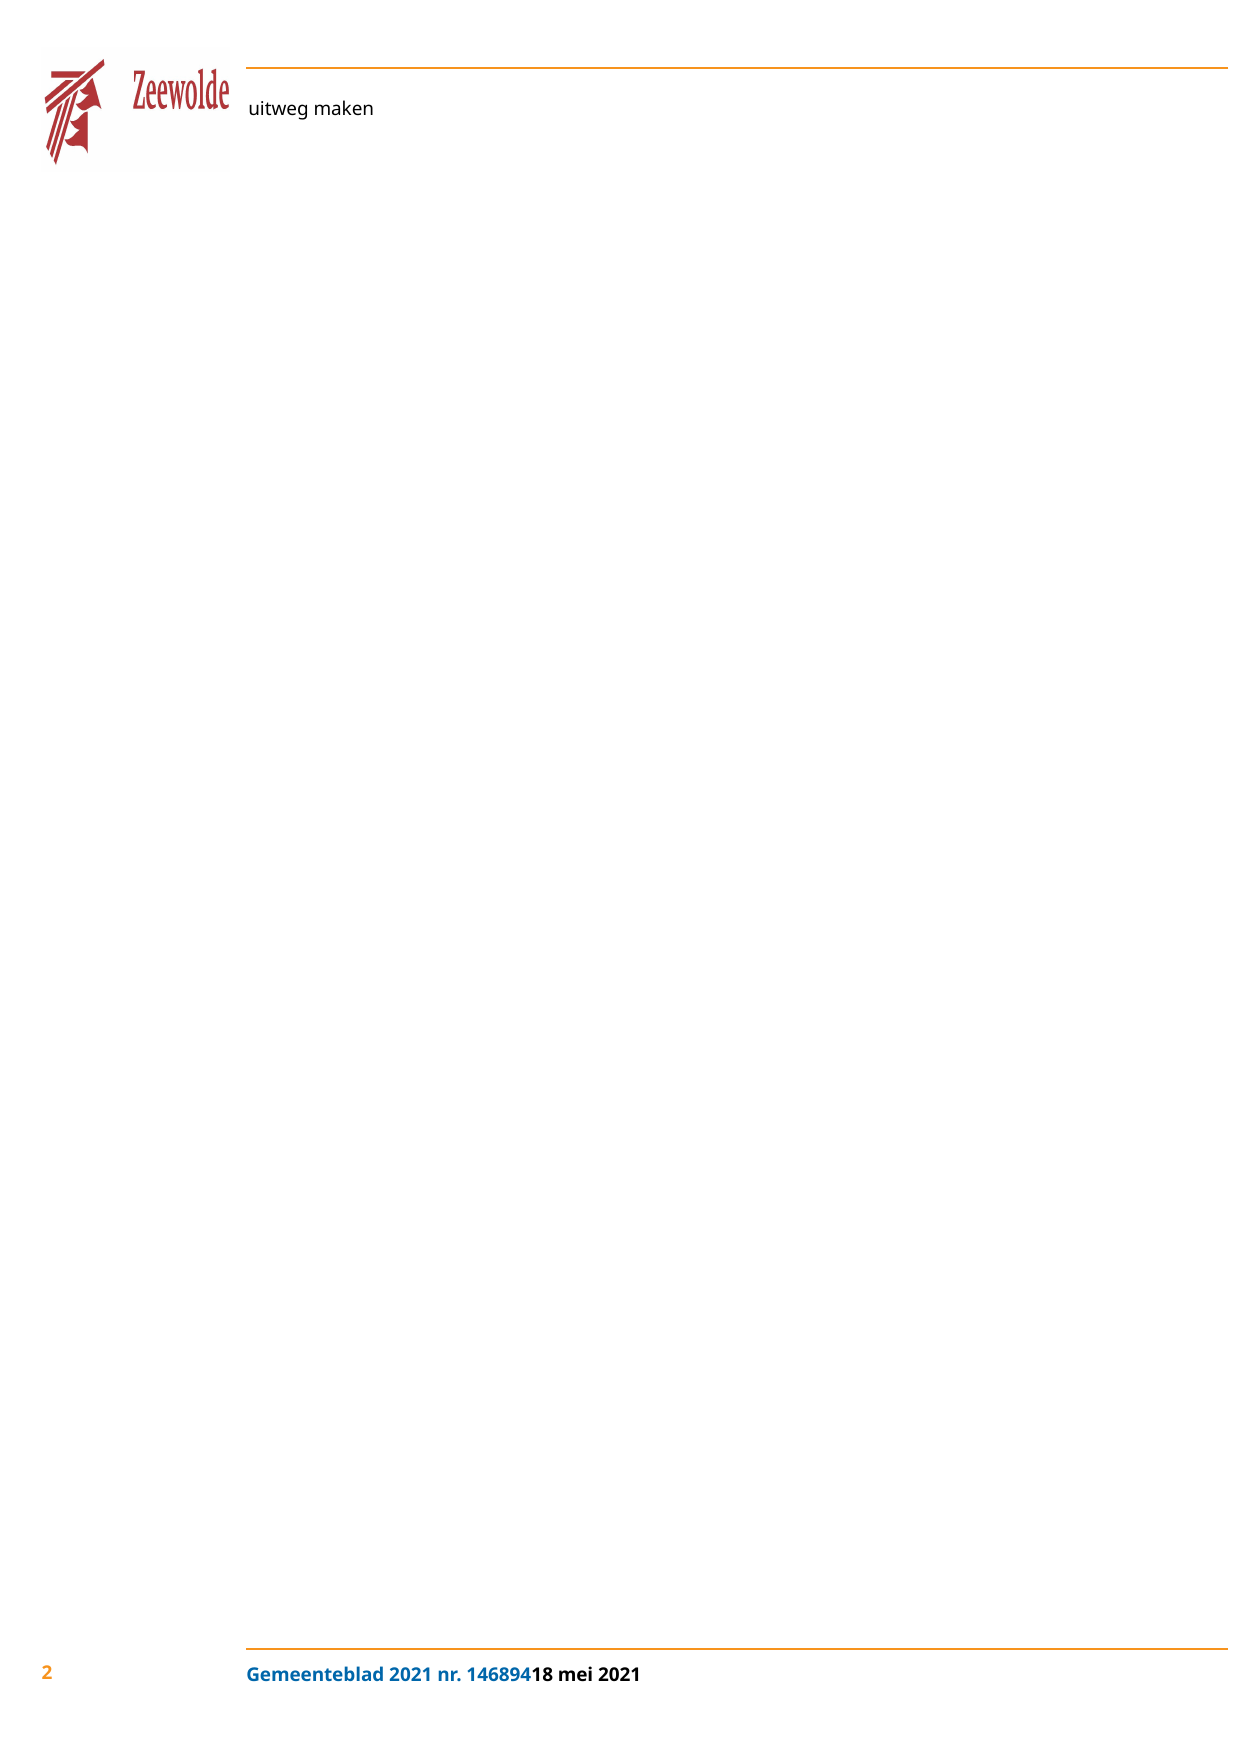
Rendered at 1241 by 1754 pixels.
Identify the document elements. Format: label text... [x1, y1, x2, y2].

picture [41, 47, 231, 172]
text uitweg maken [248, 95, 1152, 121]
